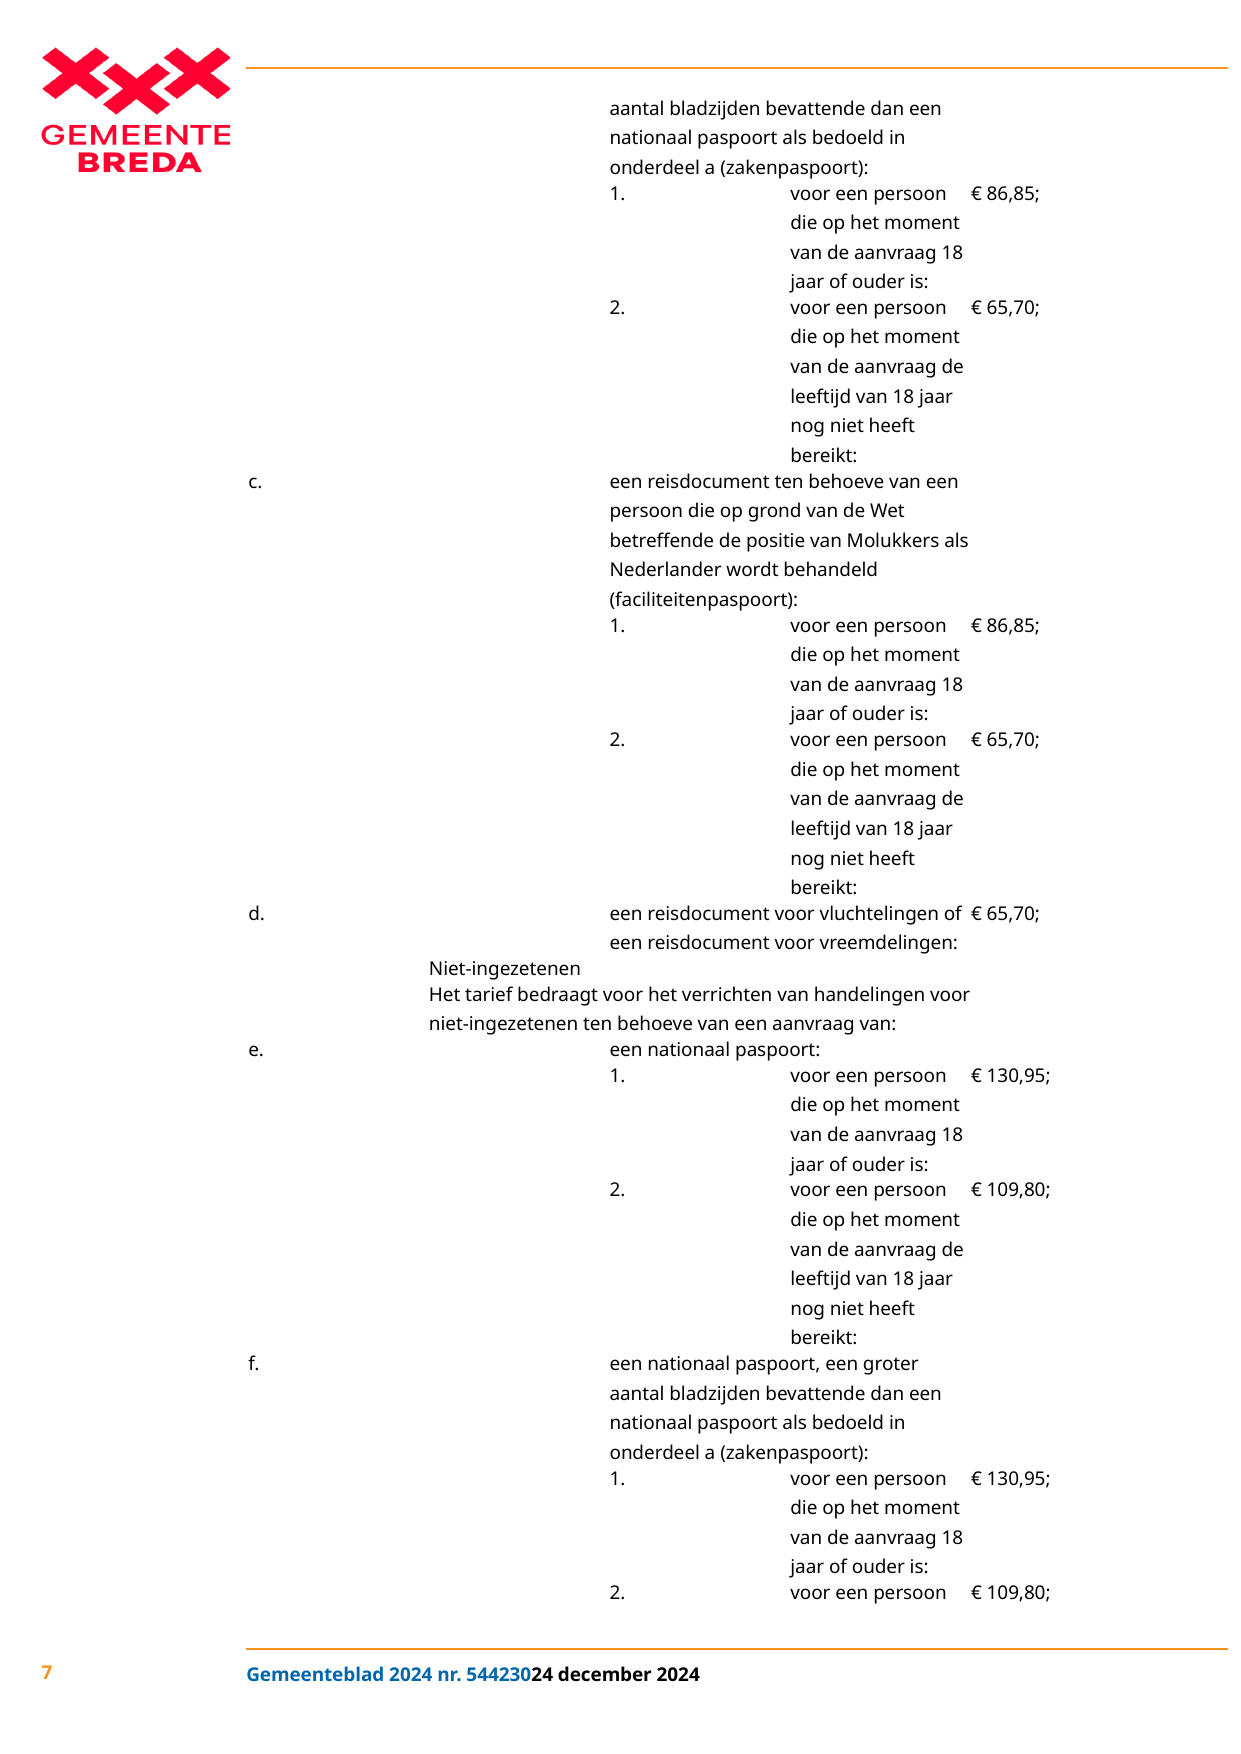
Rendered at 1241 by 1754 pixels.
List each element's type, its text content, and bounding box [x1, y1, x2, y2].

table_cell f. [248, 1350, 609, 1465]
table_cell [248, 1465, 609, 1579]
table_cell [971, 955, 1152, 981]
table_cell een reisdocument ten behoeve van een persoon die op grond van de Wet betreffende de positie van Molukkers als Nederlander wordt behandeld (faciliteitenpaspoort): [609, 468, 971, 612]
table_cell voor een persoon die op het moment van de aanvraag 18 jaar of ouder is: [790, 180, 971, 294]
table_cell c. [248, 468, 609, 612]
table_cell € 109,80; [971, 1579, 1152, 1605]
table_cell 2. [609, 1177, 790, 1350]
table_cell een nationaal paspoort: [609, 1036, 971, 1062]
table_cell € 65,70; [971, 294, 1152, 468]
table_cell [248, 1062, 609, 1177]
picture [41, 47, 231, 172]
table_cell voor een persoon die op het moment van de aanvraag de leeftijd van 18 jaar nog niet heeft bereikt: [790, 294, 971, 468]
table_cell € 130,95; [971, 1465, 1152, 1579]
table_cell € 65,70; [971, 726, 1152, 900]
table_cell 2. [609, 294, 790, 468]
table_cell voor een persoon die op het moment van de aanvraag de leeftijd van 18 jaar nog niet heeft bereikt: [790, 1177, 971, 1350]
table_cell Niet-ingezetenen [429, 955, 971, 981]
table_cell [248, 1177, 609, 1350]
table_cell € 109,80; [971, 1177, 1152, 1350]
table_cell een nationaal paspoort, een groter aantal bladzijden bevattende dan een nationaal paspoort als bedoeld in onderdeel a (zakenpaspoort): [609, 1350, 971, 1465]
table_cell 1. [609, 1465, 790, 1579]
table_cell [248, 981, 429, 1036]
table_cell voor een persoon [790, 1579, 971, 1605]
table_cell e. [248, 1036, 609, 1062]
table_cell [248, 612, 609, 726]
table_cell [248, 95, 609, 180]
table_cell 2. [609, 726, 790, 900]
table_cell 1. [609, 1062, 790, 1177]
table_cell [248, 955, 429, 981]
table_cell voor een persoon die op het moment van de aanvraag 18 jaar of ouder is: [790, 612, 971, 726]
table_cell aantal bladzijden bevattende dan een nationaal paspoort als bedoeld in onderdeel a (zakenpaspoort): [609, 95, 971, 180]
table_cell [971, 1350, 1152, 1465]
table_cell [248, 726, 609, 900]
table_cell 1. [609, 612, 790, 726]
table_cell € 86,85; [971, 180, 1152, 294]
table_cell [248, 1579, 609, 1605]
table_cell 2. [609, 1579, 790, 1605]
table_cell [971, 981, 1152, 1036]
table_cell € 130,95; [971, 1062, 1152, 1177]
table_cell voor een persoon die op het moment van de aanvraag 18 jaar of ouder is: [790, 1062, 971, 1177]
table_cell 1. [609, 180, 790, 294]
table_cell een reisdocument voor vluchtelingen of een reisdocument voor vreemdelingen: [609, 900, 971, 955]
table_cell [248, 294, 609, 468]
table_cell [248, 180, 609, 294]
table_cell voor een persoon die op het moment van de aanvraag 18 jaar of ouder is: [790, 1465, 971, 1579]
table_cell [971, 1036, 1152, 1062]
table_cell [971, 95, 1152, 180]
table_cell [971, 468, 1152, 612]
table_cell Het tarief bedraagt voor het verrichten van handelingen voor niet-ingezetenen ten behoeve van een aanvraag van: [429, 981, 971, 1036]
table_cell € 65,70; [971, 900, 1152, 955]
table_cell d. [248, 900, 609, 955]
table_cell € 86,85; [971, 612, 1152, 726]
table_cell voor een persoon die op het moment van de aanvraag de leeftijd van 18 jaar nog niet heeft bereikt: [790, 726, 971, 900]
